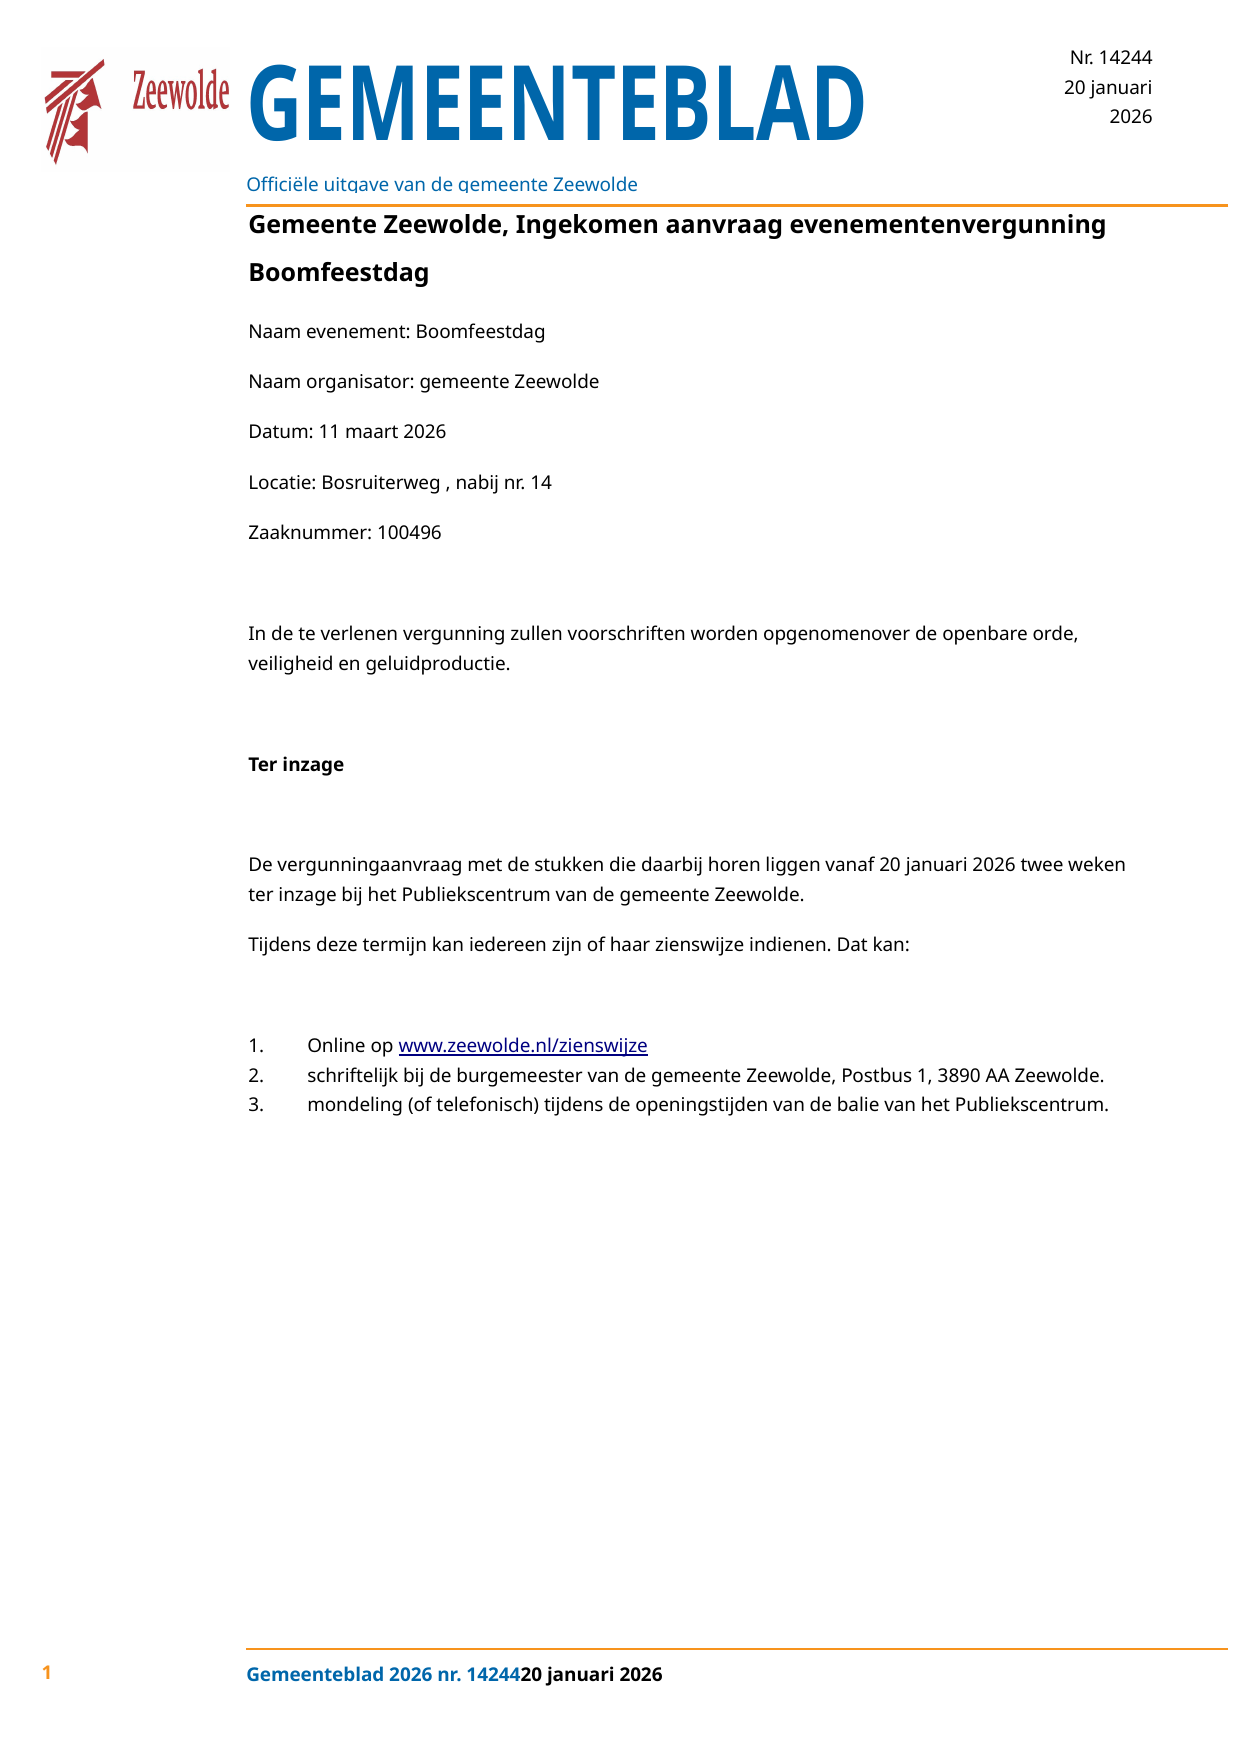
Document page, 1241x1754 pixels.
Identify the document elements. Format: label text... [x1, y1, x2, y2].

list Online op www.zeewolde.nl/zienswijze [248, 1032, 1152, 1058]
text Naam organisator: gemeente Zeewolde [248, 368, 1152, 394]
text Datum: 11 maart 2026 [248, 419, 1152, 444]
picture [41, 47, 231, 172]
text Naam evenement: Boomfeestdag [248, 318, 1152, 344]
text De vergunningaanvraag met de stukken die daarbij horen liggen vanaf 20 januari 2026 twee weken ter inzage bij het Publiekscentrum van de gemeente Zeewolde. [248, 852, 1152, 907]
list mondeling (of telefonisch) tijdens de openingstijden van de balie van het Publiekscentrum. [248, 1092, 1152, 1117]
text Gemeente Zeewolde, Ingekomen aanvraag evenementenvergunning Boomfeestdag [248, 207, 1152, 288]
text In de te verlenen vergunning zullen voorschriften worden opgenomenover de openbare orde, veiligheid en geluidproductie. [248, 620, 1152, 676]
text Locatie: Bosruiterweg , nabij nr. 14 [248, 469, 1152, 495]
list schriftelijk bij de burgemeester van de gemeente Zeewolde, Postbus 1, 3890 AA Zeewolde. [248, 1062, 1152, 1088]
text Ter inzage [248, 751, 1152, 777]
text Zaaknummer: 100496 [248, 519, 1152, 545]
text Tijdens deze termijn kan iedereen zijn of haar zienswijze indienen. Dat kan: [248, 932, 1152, 957]
